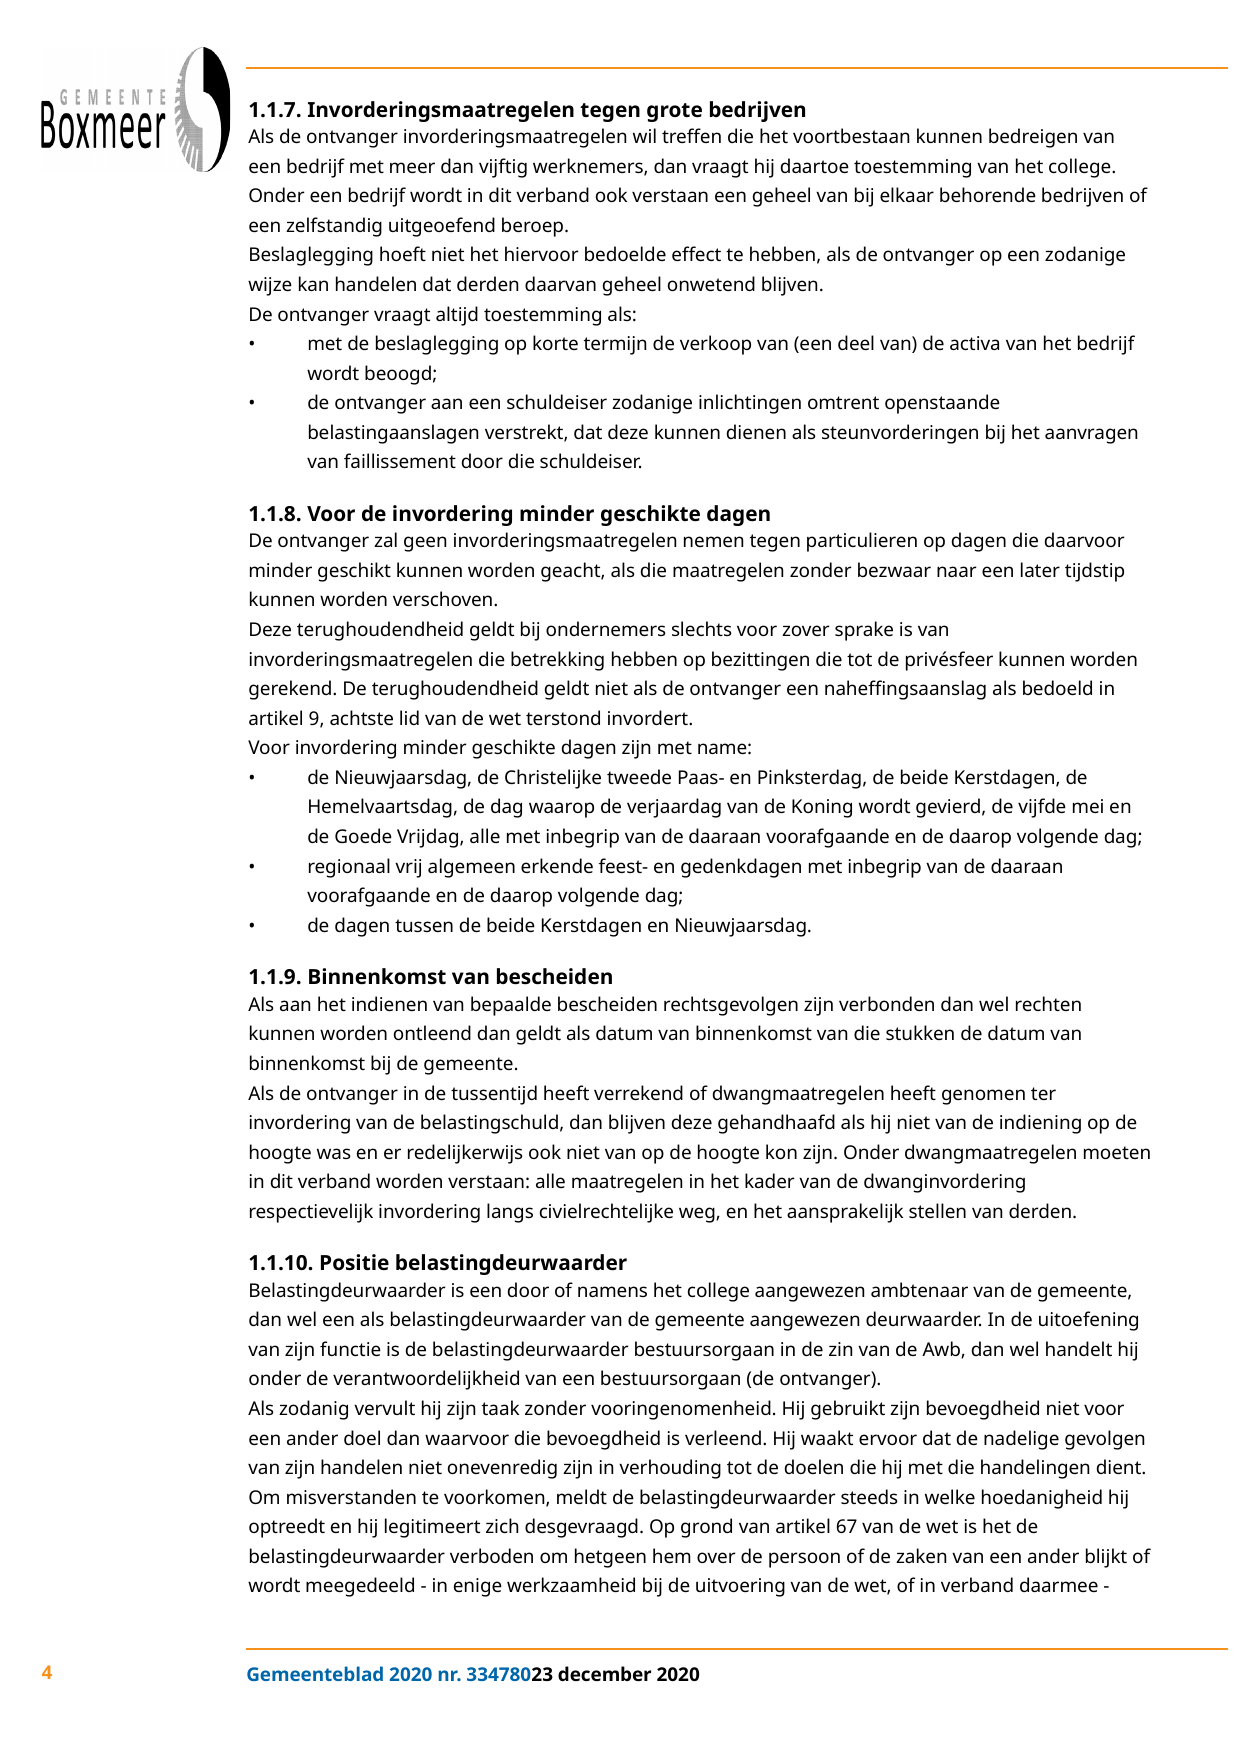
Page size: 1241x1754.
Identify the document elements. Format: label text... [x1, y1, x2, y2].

text Belastingdeurwaarder is een door of namens het college aangewezen ambtenaar van de gemeente, dan wel een als belastingdeurwaarder van de gemeente aangewezen deurwaarder. In de uitoefening van zijn functie is de belastingdeurwaarder bestuursorgaan in de zin van de Awb, dan wel handelt hij onder de verantwoordelijkheid van een bestuursorgaan (de ontvanger). [248, 1277, 1152, 1391]
text 1.1.10. Positie belastingdeurwaarder [248, 1248, 1152, 1277]
text 1.1.7. Invorderingsmaatregelen tegen grote bedrijven [248, 95, 1152, 123]
text Om misverstanden te voorkomen, meldt de belastingdeurwaarder steeds in welke hoedanigheid hij optreedt en hij legitimeert zich desgevraagd. Op grond van artikel 67 van de wet is het de belastingdeurwaarder verboden om hetgeen hem over de persoon of de zaken van een ander blijkt of wordt meegedeeld - in enige werkzaamheid bij de uitvoering van de wet, of in verband daarmee [248, 1484, 1152, 1598]
list de ontvanger aan een schuldeiser zodanige inlichtingen omtrent openstaande belastingaanslagen verstrekt, dat deze kunnen dienen als steunvorderingen bij het aanvragen van faillissement door die schuldeiser. [248, 389, 1152, 474]
text Deze terughoudendheid geldt bij ondernemers slechts voor zover sprake is van invorderingsmaatregelen die betrekking hebben op bezittingen die tot de privésfeer kunnen worden gerekend. De terughoudendheid geldt niet als de ontvanger een naheffingsaanslag als bedoeld in artikel 9, achtste lid van de wet terstond invordert. [248, 616, 1152, 731]
list de dagen tussen de beide Kerstdagen en Nieuwjaarsdag. [248, 912, 1152, 938]
text De ontvanger zal geen invorderingsmaatregelen nemen tegen particulieren op dagen die daarvoor minder geschikt kunnen worden geacht, als die maatregelen zonder bezwaar naar een later tijdstip kunnen worden verschoven. [248, 527, 1152, 612]
text 1.1.9. Binnenkomst van bescheiden [248, 962, 1152, 991]
text Beslaglegging hoeft niet het hiervoor bedoelde effect te hebben, als de ontvanger op een zodanige wijze kan handelen dat derden daarvan geheel onwetend blijven. [248, 242, 1152, 297]
text Als aan het indienen van bepaalde bescheiden rechtsgevolgen zijn verbonden dan wel rechten kunnen worden ontleend dan geldt als datum van binnenkomst van die stukken de datum van binnenkomst bij de gemeente. [248, 991, 1152, 1076]
list regionaal vrij algemeen erkende feest- en gedenkdagen met inbegrip van de daaraan voorafgaande en de daarop volgende dag; [248, 853, 1152, 908]
text Voor invordering minder geschikte dagen zijn met name: [248, 734, 1152, 760]
picture [41, 47, 231, 172]
text Als de ontvanger in de tussentijd heeft verrekend of dwangmaatregelen heeft genomen ter invordering van de belastingschuld, dan blijven deze gehandhaafd als hij niet van de indiening op de hoogte was en er redelijkerwijs ook niet van op de hoogte kon zijn. Onder dwangmaatregelen moeten in dit verband worden verstaan: alle maatregelen in het kader van de dwanginvordering respectievelijk invordering langs civielrechtelijke weg, en het aansprakelijk stellen van derden. [248, 1080, 1152, 1224]
text Als de ontvanger invorderingsmaatregelen wil treffen die het voortbestaan kunnen bedreigen van een bedrijf met meer dan vijftig werknemers, dan vraagt hij daartoe toestemming van het college. Onder een bedrijf wordt in dit verband ook verstaan een geheel van bij elkaar behorende bedrijven of een zelfstandig uitgeoefend beroep. [248, 123, 1152, 238]
text 1.1.8. Voor de invordering minder geschikte dagen [248, 499, 1152, 527]
list met de beslaglegging op korte termijn de verkoop van (een deel van) de activa van het bedrijf wordt beoogd; [248, 330, 1152, 386]
text Als zodanig vervult hij zijn taak zonder vooringenomenheid. Hij gebruikt zijn bevoegdheid niet voor een ander doel dan waarvoor die bevoegdheid is verleend. Hij waakt ervoor dat de nadelige gevolgen van zijn handelen niet onevenredig zijn in verhouding tot de doelen die hij met die handelingen dient. [248, 1395, 1152, 1480]
text De ontvanger vraagt altijd toestemming als: [248, 301, 1152, 326]
list de Nieuwjaarsdag, de Christelijke tweede Paas- en Pinksterdag, de beide Kerstdagen, de Hemelvaartsdag, de dag waarop de verjaardag van de Koning wordt gevierd, de vijfde mei en de Goede Vrijdag, alle met inbegrip van de daaraan voorafgaande en de daarop volgende dag; [248, 764, 1152, 849]
